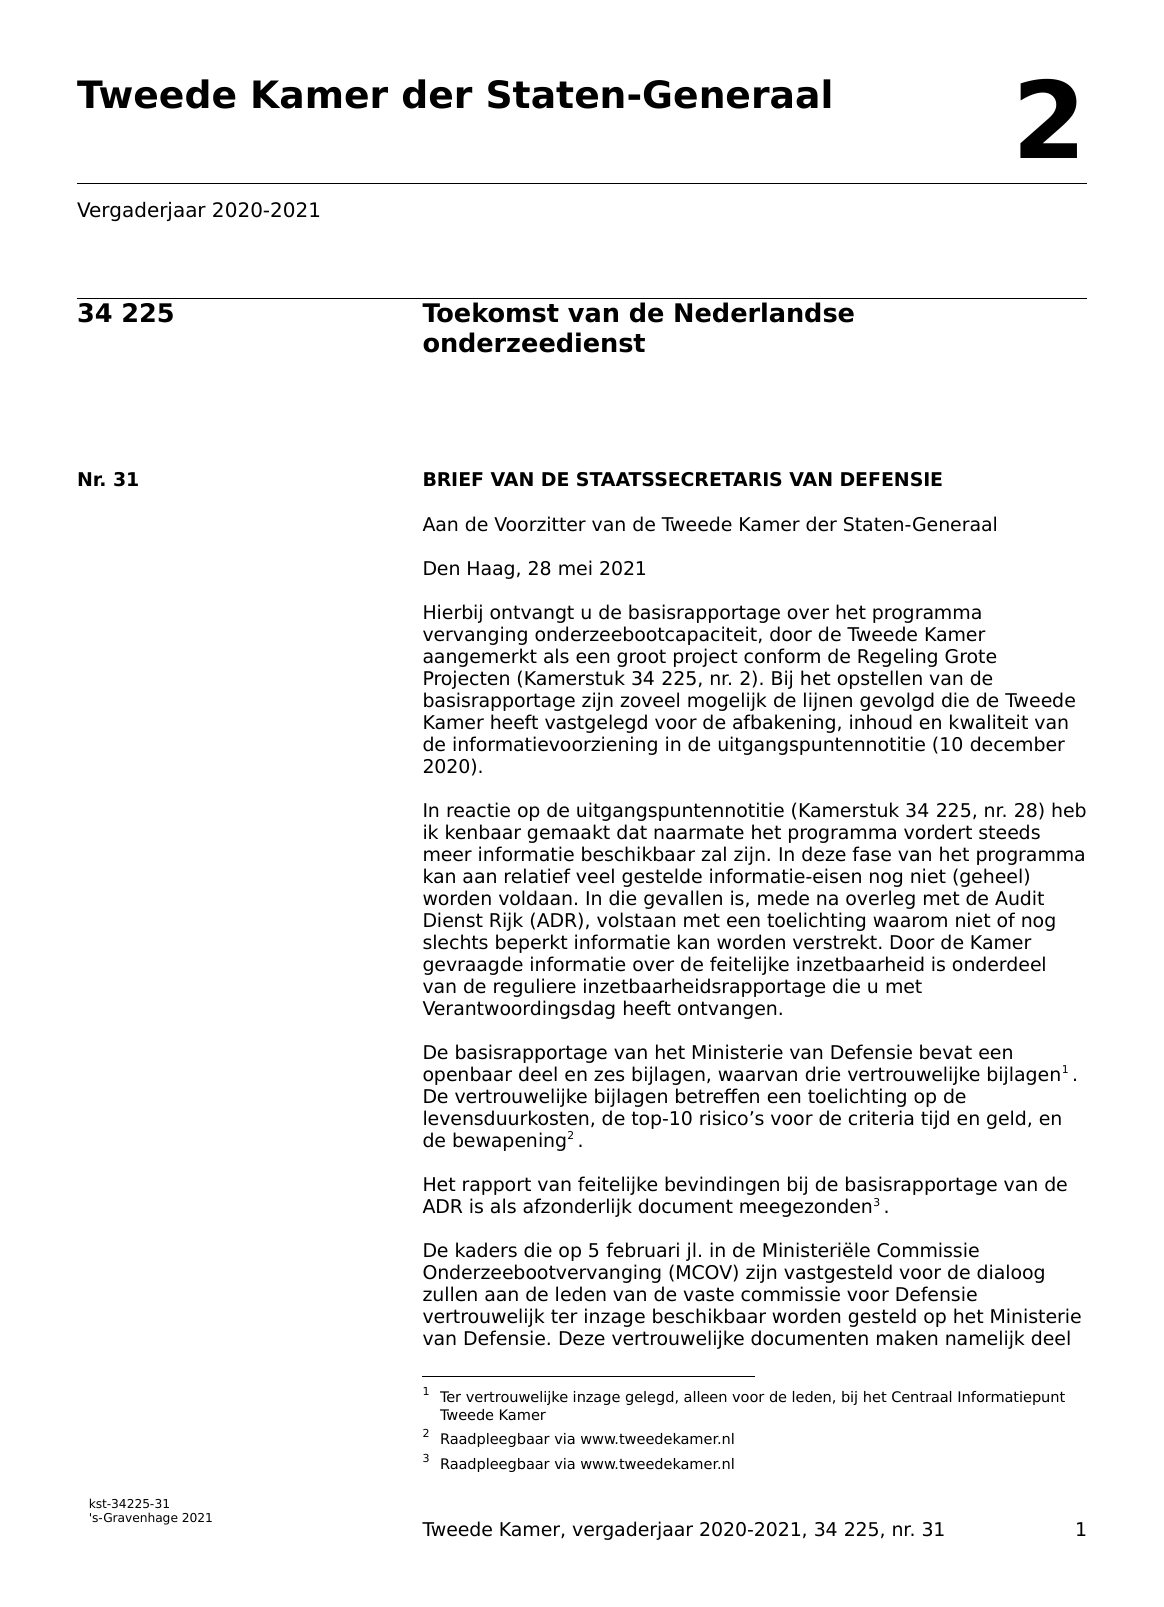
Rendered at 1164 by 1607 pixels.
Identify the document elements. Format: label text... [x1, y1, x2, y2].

text In reactie op de uitgangspuntennotitie (Kamerstuk 34 225, nr. 28) heb ik kenbaar gemaakt dat naarmate het programma vordert steeds meer informatie beschikbaar zal zijn. In deze fase van het programma kan aan relatief veel gestelde informatie-eisen nog niet (geheel) worden voldaan. In die gevallen is, mede na overleg met de Audit Dienst Rijk (ADR), volstaan met een toelichting waarom niet of nog slechts beperkt informatie kan worden verstrekt. Door de Kamer gevraagde informatie over de feitelijke inzetbaarheid is onderdeel van de reguliere inzetbaarheidsrapportage die u met Verantwoordingsdag heeft ontvangen. [422, 800, 1087, 1020]
text Ter vertrouwelijke inzage gelegd, alleen voor de leden, bij het Centraal Informatiepunt Tweede Kamer [422, 1385, 1087, 1424]
table_header 2 [886, 59, 1087, 183]
text Raadpleegbaar via www.tweedekamer.nl [422, 1452, 1087, 1474]
text 's-Gravenhage 2021 [88, 1511, 323, 1525]
text Hierbij ontvangt u de basisrapportage over het programma vervanging onderzeebootcapaciteit, door de Tweede Kamer aangemerkt als een groot project conform de Regeling Grote Projecten (Kamerstuk 34 225, nr. 2). Bij het opstellen van de basisrapportage zijn zoveel mogelijk de lijnen gevolgd die de Tweede Kamer heeft vastgelegd voor de afbakening, inhoud en kwaliteit van de informatievoorziening in de uitgangspuntennotitie (10 december 2020). [422, 602, 1087, 778]
text Aan de Voorzitter van de Tweede Kamer der Staten-Generaal [422, 513, 1087, 536]
text Raadpleegbaar via www.tweedekamer.nl [422, 1427, 1087, 1449]
table_cell Vergaderjaar 2020-2021 [77, 184, 1087, 298]
text De kaders die op 5 februari jl. in de Ministeriële Commissie Onderzeebootvervanging (MCOV) zijn vastgesteld voor de dialoog zullen aan de leden van de vaste commissie voor Defensie vertrouwelijk ter inzage beschikbaar worden gesteld op het Ministerie van Defensie. Deze vertrouwelijke documenten maken namelijk deel [422, 1240, 1087, 1350]
text kst-34225-31 [88, 1497, 323, 1511]
text De basisrapportage van het Ministerie van Defensie bevat een openbaar deel en zes bijlagen, waarvan drie vertrouwelijke bijlagen. De vertrouwelijke bijlagen betreffen een toelichting op de levensduurkosten, de top-10 risico’s voor de criteria tijd en geld, en de bewapening. [422, 1042, 1087, 1152]
table_header Tweede Kamer der Staten-Generaal [77, 59, 886, 183]
text Het rapport van feitelijke bevindingen bij de basisrapportage van de ADR is als afzonderlijk document meegezonden. [422, 1174, 1087, 1218]
subtitle 34 225 Toekomst van de Nederlandse onderzeedienst [77, 299, 1087, 358]
subtitle Nr. 31 BRIEF VAN DE STAATSSECRETARIS VAN DEFENSIE [77, 469, 1087, 491]
text Den Haag, 28 mei 2021 [422, 558, 1087, 580]
